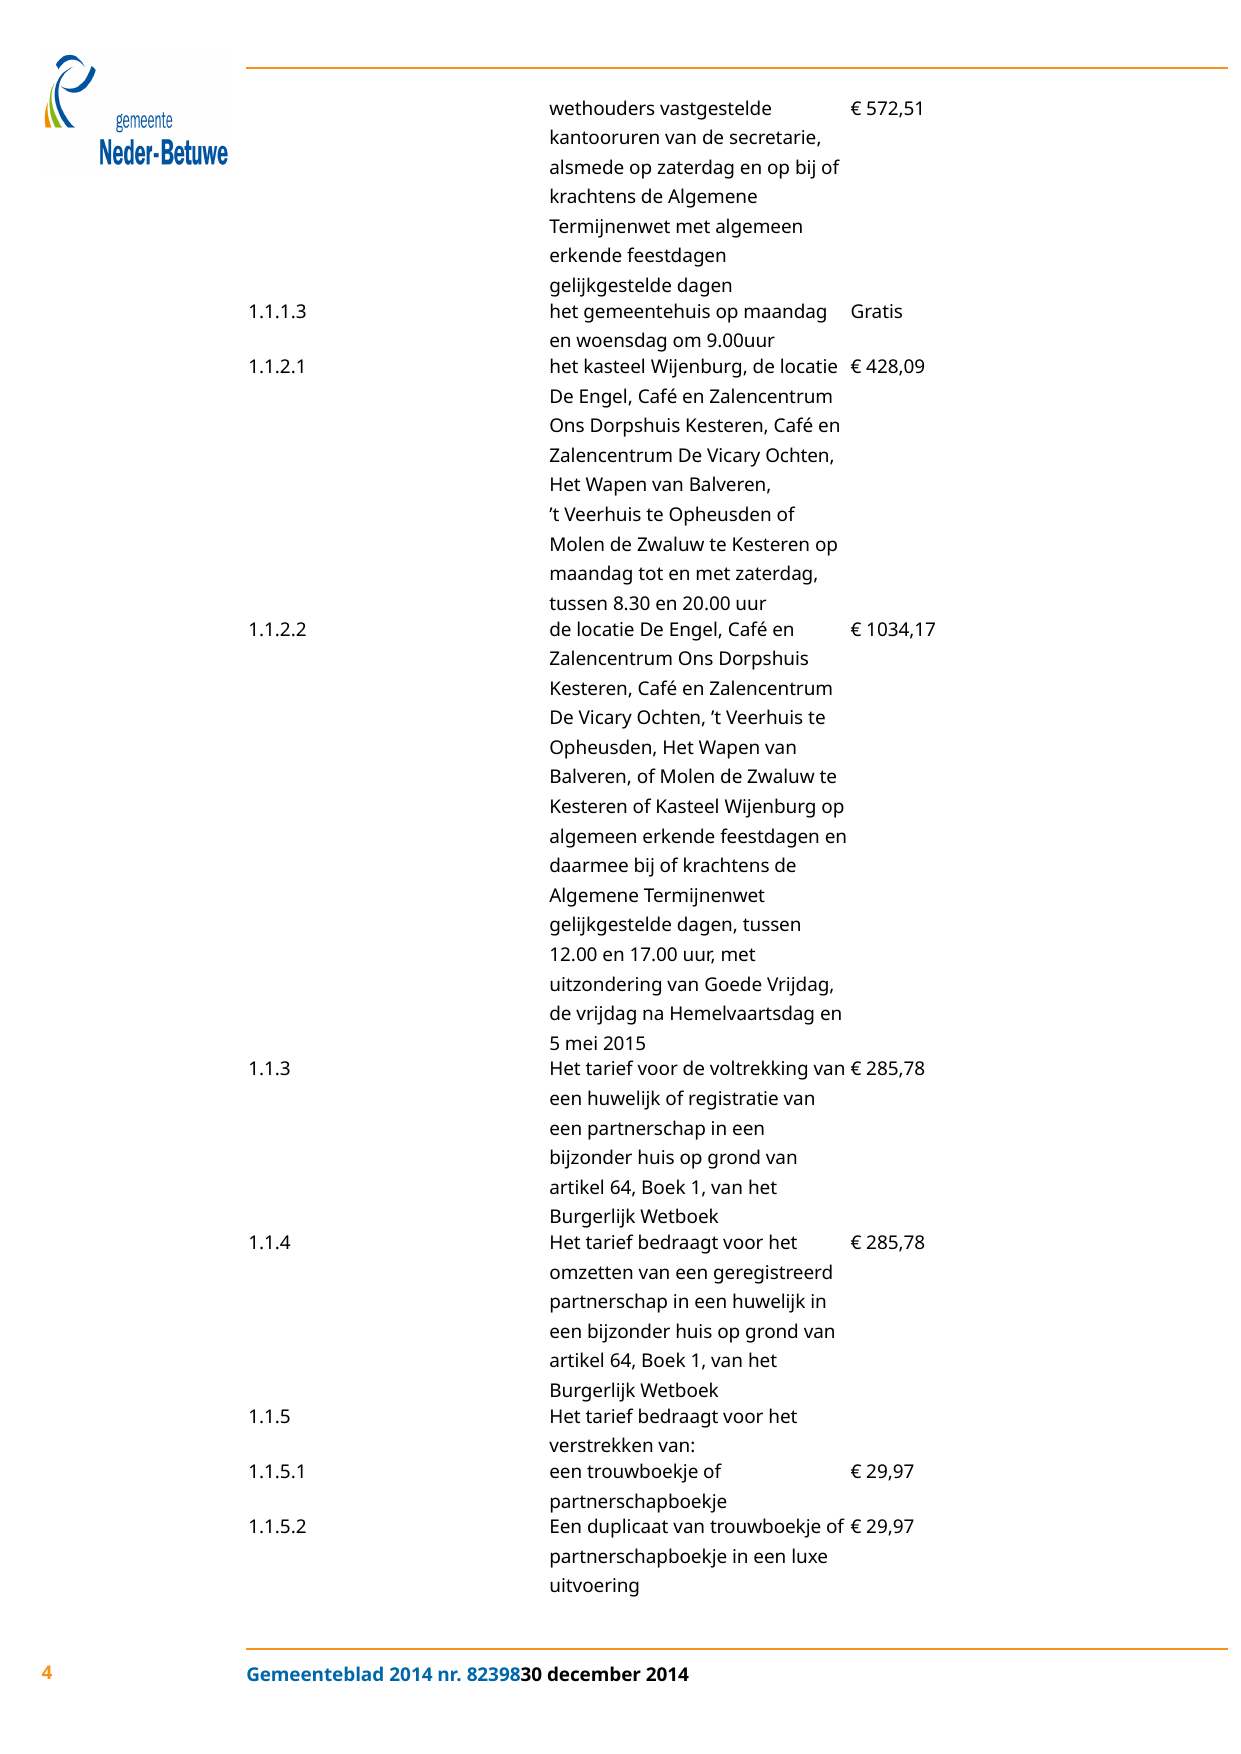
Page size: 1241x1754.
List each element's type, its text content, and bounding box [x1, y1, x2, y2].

table_cell € 572,51 [850, 95, 1152, 298]
table_cell 1.1.4 [248, 1229, 549, 1403]
table_cell een trouwboekje of partnerschapboekje [549, 1458, 850, 1513]
table_cell € 1034,17 [850, 616, 1152, 1056]
table_cell [248, 95, 549, 298]
table_cell [850, 1403, 1152, 1458]
table_cell 1.1.3 [248, 1056, 549, 1229]
picture [41, 47, 231, 172]
table_cell € 285,78 [850, 1056, 1152, 1229]
table_cell het gemeentehuis op maandag en woensdag om 9.00uur [549, 298, 850, 353]
table_cell 1.1.5.2 [248, 1514, 549, 1598]
table_cell Het tarief voor de voltrekking van een huwelijk of registratie van een partnerschap in een bijzonder huis op grond van artikel 64, Boek 1, van het Burgerlijk Wetboek [549, 1056, 850, 1229]
table_cell € 285,78 [850, 1229, 1152, 1403]
table_cell 1.1.1.3 [248, 298, 549, 353]
table_cell wethouders vastgestelde kantooruren van de secretarie, alsmede op zaterdag en op bij of krachtens de Algemene Termijnenwet met algemeen erkende feestdagen gelijkgestelde dagen [549, 95, 850, 298]
table_cell Gratis [850, 298, 1152, 353]
table_cell het kasteel Wijenburg, de locatie De Engel, Café en Zalencentrum Ons Dorpshuis Kesteren, Café en Zalencentrum De Vicary Ochten, Het Wapen van Balveren, ’t Veerhuis te Opheusden of Molen de Zwaluw te Kesteren op maandag tot en met zaterdag, tussen 8.30 en 20.00 uur [549, 353, 850, 616]
table_cell 1.1.2.2 [248, 616, 549, 1056]
table_cell 1.1.5 [248, 1403, 549, 1458]
table_cell Het tarief bedraagt voor het verstrekken van: [549, 1403, 850, 1458]
table_cell 1.1.2.1 [248, 353, 549, 616]
table_cell Het tarief bedraagt voor het omzetten van een geregistreerd partnerschap in een huwelijk in een bijzonder huis op grond van artikel 64, Boek 1, van het Burgerlijk Wetboek [549, 1229, 850, 1403]
table_cell de locatie De Engel, Café en Zalencentrum Ons Dorpshuis Kesteren, Café en Zalencentrum De Vicary Ochten, ’t Veerhuis te Opheusden, Het Wapen van Balveren, of Molen de Zwaluw te Kesteren of Kasteel Wijenburg op algemeen erkende feestdagen en daarmee bij of krachtens de Algemene Termijnenwet gelijkgestelde dagen, tussen 12.00 en 17.00 uur, met uitzondering van Goede Vrijdag, de vrijdag na Hemelvaartsdag en 5 mei 2015 [549, 616, 850, 1056]
table_cell € 29,97 [850, 1458, 1152, 1513]
table_cell € 29,97 [850, 1514, 1152, 1598]
table_cell € 428,09 [850, 353, 1152, 616]
table_cell Een duplicaat van trouwboekje of partnerschapboekje in een luxe uitvoering [549, 1514, 850, 1598]
table_cell 1.1.5.1 [248, 1458, 549, 1513]
